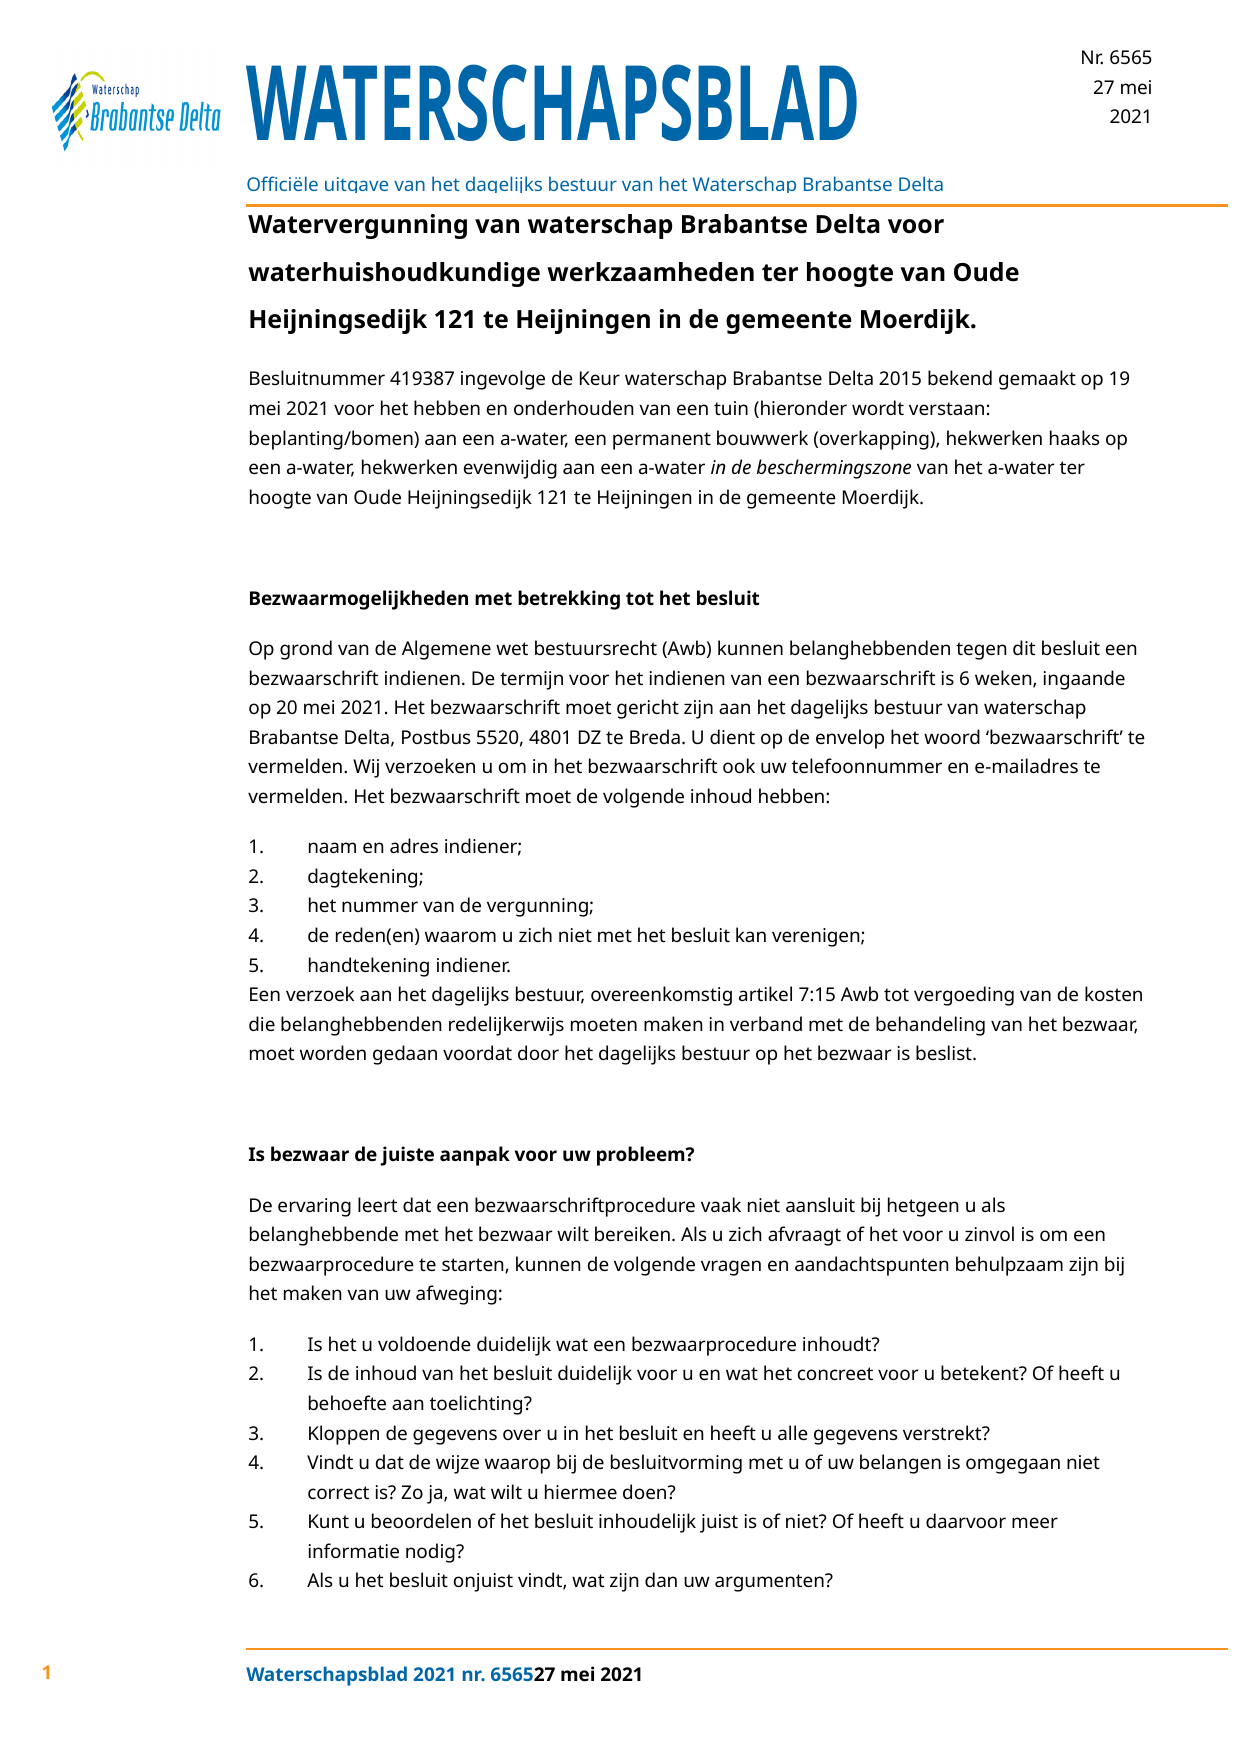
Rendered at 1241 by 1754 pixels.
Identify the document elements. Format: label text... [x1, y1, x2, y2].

list Kunt u beoordelen of het besluit inhoudelijk juist is of niet? Of heeft u daarvoor meer informatie nodig? [248, 1508, 1152, 1564]
list handtekening indiener. [248, 952, 1152, 977]
text Een verzoek aan het dagelijks bestuur, overeenkomstig artikel 7:15 Awb tot vergoeding van de kosten die belanghebbenden redelijkerwijs moeten maken in verband met de behandeling van het bezwaar, moet worden gedaan voordat door het dagelijks bestuur op het bezwaar is beslist. [248, 981, 1152, 1066]
text Watervergunning van waterschap Brabantse Delta voor waterhuishoudkundige werkzaamheden ter hoogte van Oude Heijningsedijk 121 te Heijningen in de gemeente Moerdijk. [248, 207, 1152, 336]
list het nummer van de vergunning; [248, 893, 1152, 918]
list Vindt u dat de wijze waarop bij de besluitvorming met u of uw belangen is omgegaan niet correct is? Zo ja, wat wilt u hiermee doen? [248, 1449, 1152, 1504]
list Is het u voldoende duidelijk wat een bezwaarprocedure inhoudt? [248, 1331, 1152, 1357]
text Bezwaarmogelijkheden met betrekking tot het besluit [248, 585, 1152, 610]
text De ervaring leert dat een bezwaarschriftprocedure vaak niet aansluit bij hetgeen u als belanghebbende met het bezwaar wilt bereiken. Als u zich afvraagt of het voor u zinvol is om een bezwaarprocedure te starten, kunnen de volgende vragen en aandachtspunten behulpzaam zijn bij het maken van uw afweging: [248, 1192, 1152, 1306]
list Kloppen de gegevens over u in het besluit en heeft u alle gegevens verstrekt? [248, 1420, 1152, 1445]
list naam en adres indiener; [248, 833, 1152, 859]
text Is bezwaar de juiste aanpak voor uw probleem? [248, 1141, 1152, 1167]
picture [41, 47, 231, 172]
text Op grond van de Algemene wet bestuursrecht (Awb) kunnen belanghebbenden tegen dit besluit een bezwaarschrift indienen. De termijn voor het indienen van een bezwaarschrift is 6 weken, ingaande op 20 mei 2021. Het bezwaarschrift moet gericht zijn aan het dagelijks bestuur van waterschap Brabantse Delta, Postbus 5520, 4801 DZ te Breda. U dient op de envelop het woord ‘bezwaarschrift’ te vermelden. Wij verzoeken u om in het bezwaarschrift ook uw telefoonnummer en e‑mailadres te vermelden. Het bezwaarschrift moet de volgende inhoud hebben: [248, 635, 1152, 809]
list Is de inhoud van het besluit duidelijk voor u en wat het concreet voor u betekent? Of heeft u behoefte aan toelichting? [248, 1361, 1152, 1416]
list de reden(en) waarom u zich niet met het besluit kan verenigen; [248, 922, 1152, 948]
list dagtekening; [248, 863, 1152, 889]
text Besluitnummer 419387 ingevolge de Keur waterschap Brabantse Delta 2015 bekend gemaakt op 19 mei 2021 voor het hebben en onderhouden van een tuin (hieronder wordt verstaan: beplanting/bomen) aan een a-water, een permanent bouwwerk (overkapping), hekwerken haaks op een a-water, hekwerken evenwijdig aan een a-water in de beschermingszone van het a-water ter hoogte van Oude Heijningsedijk 121 te Heijningen in de gemeente Moerdijk. [248, 366, 1152, 509]
list Als u het besluit onjuist vindt, wat zijn dan uw argumenten? [248, 1568, 1152, 1593]
